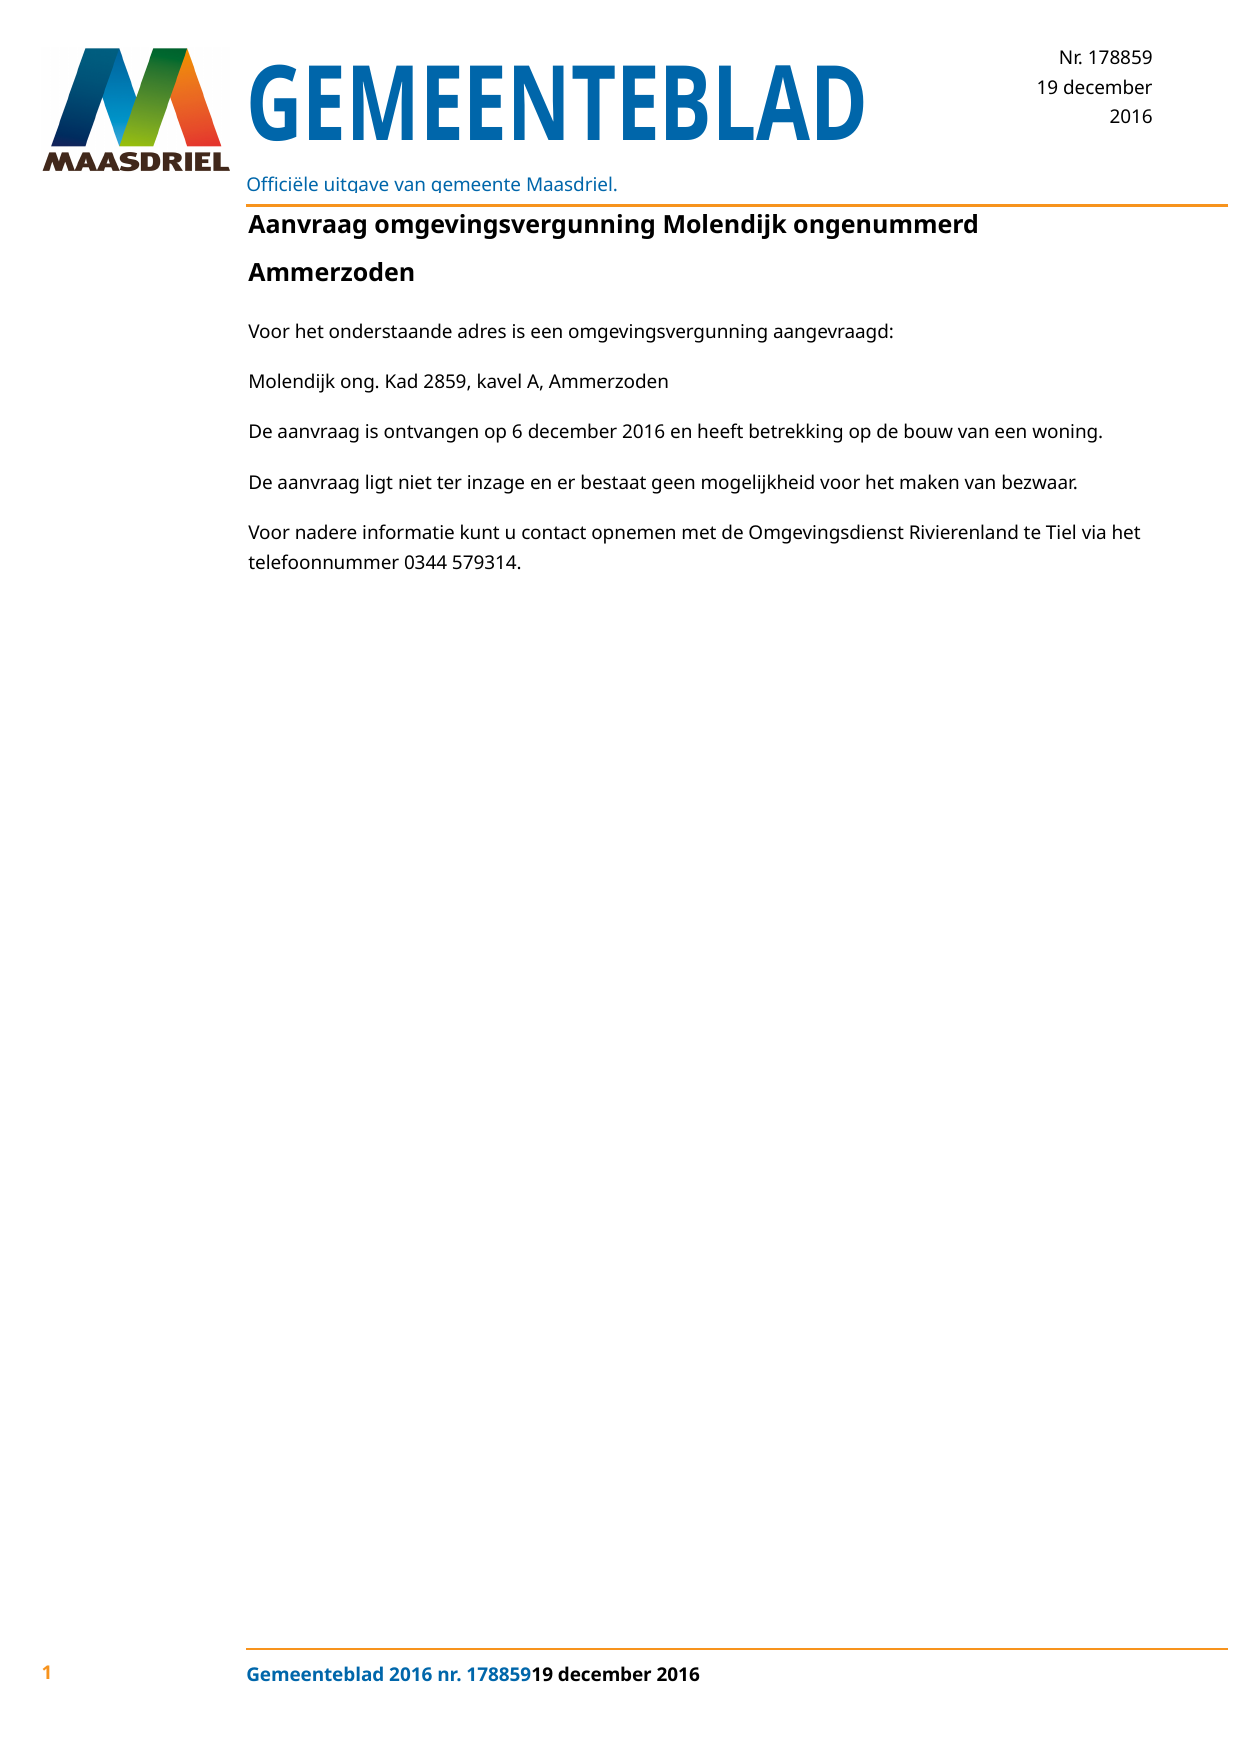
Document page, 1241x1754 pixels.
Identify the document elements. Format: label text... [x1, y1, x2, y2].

text Voor het onderstaande adres is een omgevingsvergunning aangevraagd: [248, 318, 1152, 344]
text Molendijk ong. Kad 2859, kavel A, Ammerzoden [248, 368, 1152, 394]
text De aanvraag is ontvangen op 6 december 2016 en heeft betrekking op de bouw van een woning. [248, 419, 1152, 444]
text Aanvraag omgevingsvergunning Molendijk ongenummerd Ammerzoden [248, 207, 1152, 288]
picture [41, 47, 231, 172]
text Voor nadere informatie kunt u contact opnemen met de Omgevingsdienst Rivierenland te Tiel via het telefoonnummer 0344 579314. [248, 519, 1152, 575]
text De aanvraag ligt niet ter inzage en er bestaat geen mogelijkheid voor het maken van bezwaar. [248, 469, 1152, 495]
